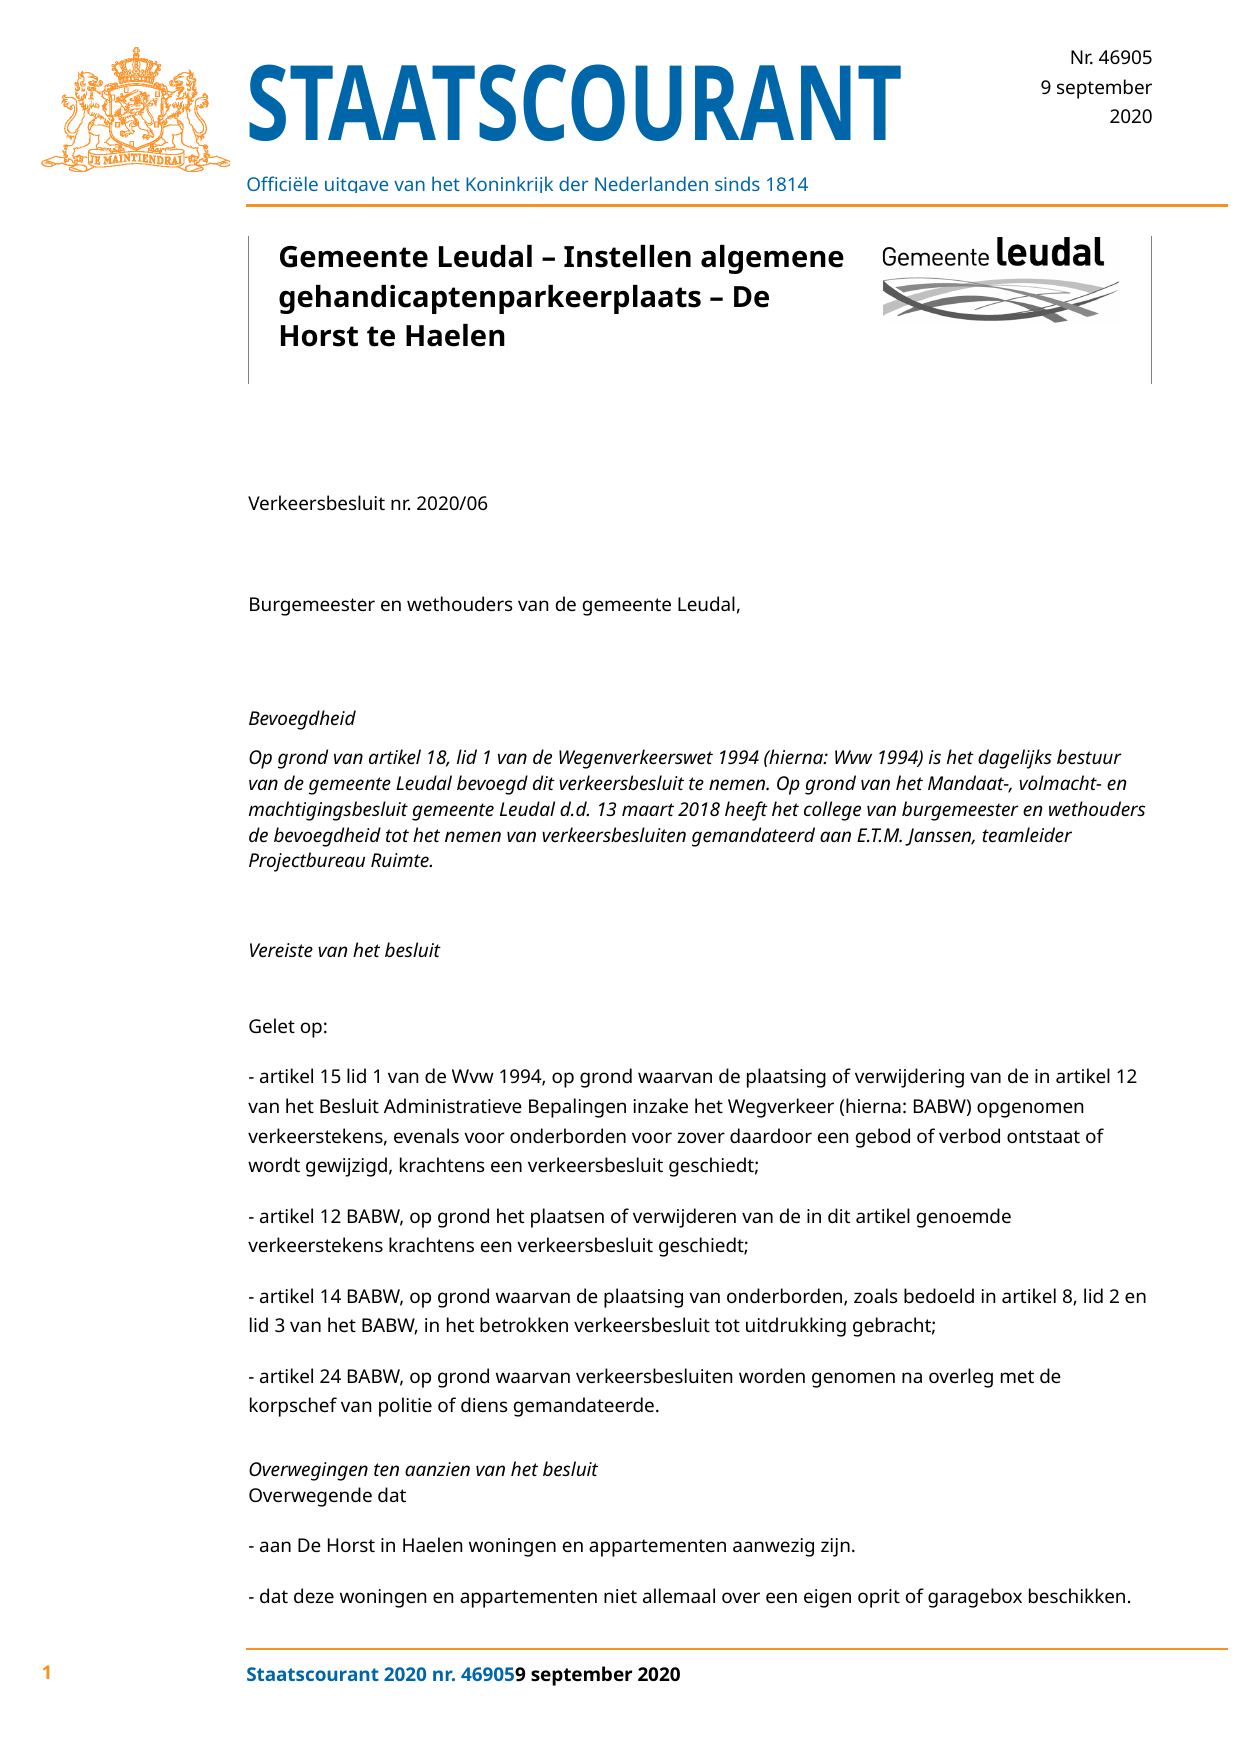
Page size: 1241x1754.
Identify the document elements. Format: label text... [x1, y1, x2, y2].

table_header [1119, 236, 1151, 322]
text Overwegingen ten aanzien van het besluit [248, 1456, 1152, 1482]
text Bevoegdheid [248, 705, 1152, 731]
text - dat deze woningen en appartementen niet allemaal over een eigen oprit of garagebox beschikken. [248, 1583, 1152, 1609]
table_header Gemeente Leudal – Instellen algemene gehandicaptenparkeerplaats – De Horst te Haelen [249, 236, 850, 384]
text Overwegende dat [248, 1482, 1152, 1508]
table_header [850, 236, 882, 322]
text - artikel 14 BABW, op grond waarvan de plaatsing van onderborden, zoals bedoeld in artikel 8, lid 2 en lid 3 van het BABW, in het betrokken verkeersbesluit tot uitdrukking gebracht; [248, 1283, 1152, 1338]
table_header [850, 323, 1151, 384]
picture [41, 47, 231, 172]
text Vereiste van het besluit [248, 937, 1152, 963]
text - artikel 24 BABW, op grond waarvan verkeersbesluiten worden genomen na overleg met de korpschef van politie of diens gemandateerde. [248, 1363, 1152, 1418]
text Gelet op: [248, 1013, 1152, 1039]
text - artikel 15 lid 1 van de Wvw 1994, op grond waarvan de plaatsing of verwijdering van de in artikel 12 van het Besluit Administratieve Bepalingen inzake het Wegverkeer (hierna: BABW) opgenomen verkeerstekens, evenals voor onderborden voor zover daardoor een gebod of verbod ontstaat of wordt gewijzigd, krachtens een verkeersbesluit geschiedt; [248, 1064, 1152, 1178]
picture [882, 236, 1119, 323]
text Burgemeester en wethouders van de gemeente Leudal, [248, 591, 1152, 617]
text Verkeersbesluit nr. 2020/06 [248, 490, 1152, 516]
text Op grond van artikel 18, lid 1 van de Wegenverkeerswet 1994 (hierna: Wvw 1994) is het dagelijks bestuur van de gemeente Leudal bevoegd dit verkeersbesluit te nemen. Op grond van het Mandaat-, volmacht- en machtigingsbesluit gemeente Leudal d.d. 13 maart 2018 heeft het college van burgemeester en wethouders de bevoegdheid tot het nemen van verkeersbesluiten gemandateerd aan E.T.M. Janssen, teamleider Projectbureau Ruimte. [248, 744, 1152, 873]
text - artikel 12 BABW, op grond het plaatsen of verwijderen van de in dit artikel genoemde verkeerstekens krachtens een verkeersbesluit geschiedt; [248, 1203, 1152, 1258]
text - aan De Horst in Haelen woningen en appartementen aanwezig zijn. [248, 1533, 1152, 1558]
